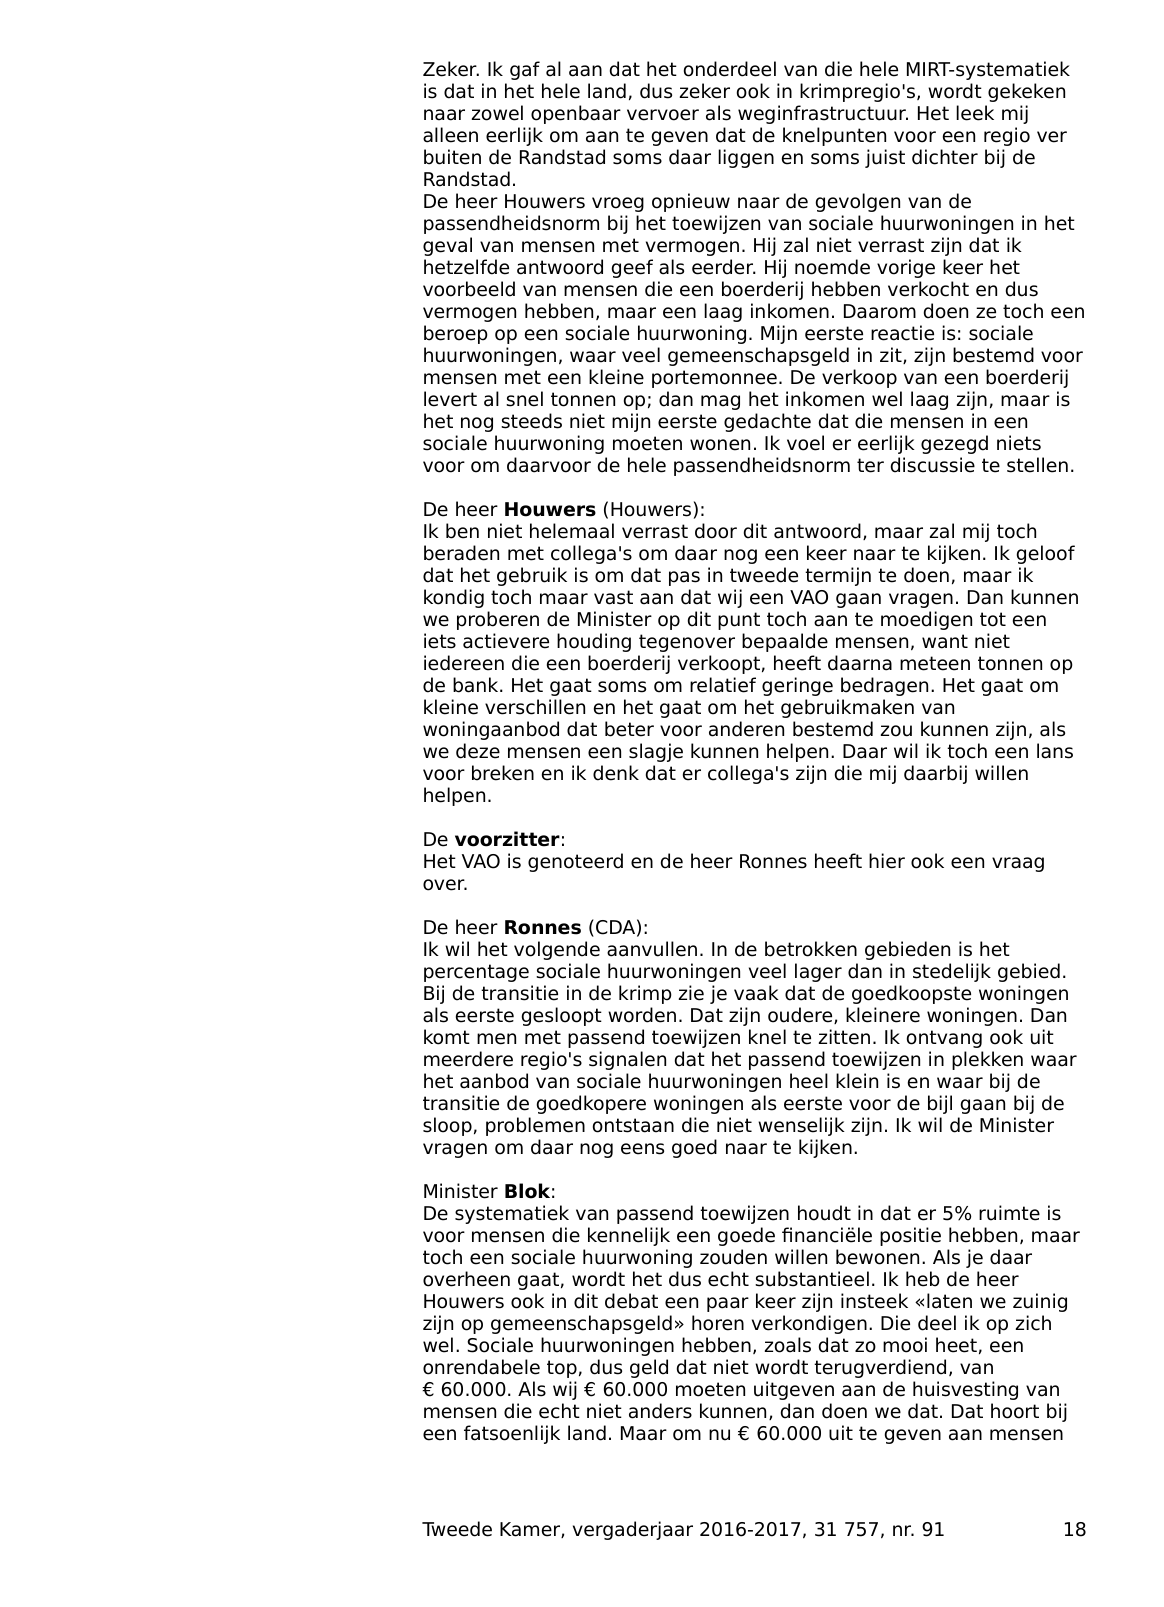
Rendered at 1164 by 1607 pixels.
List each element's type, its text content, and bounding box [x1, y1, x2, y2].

text De heer Houwers vroeg opnieuw naar de gevolgen van de passendheidsnorm bij het toewijzen van sociale huurwoningen in het geval van mensen met vermogen. Hij zal niet verrast zijn dat ik hetzelfde antwoord geef als eerder. Hij noemde vorige keer het voorbeeld van mensen die een boerderij hebben verkocht en dus vermogen hebben, maar een laag inkomen. Daarom doen ze toch een beroep op een sociale huurwoning. Mijn eerste reactie is: sociale huurwoningen, waar veel gemeenschapsgeld in zit, zijn bestemd voor mensen met een kleine portemonnee. De verkoop van een boerderij levert al snel tonnen op; dan mag het inkomen wel laag zijn, maar is het nog steeds niet mijn eerste gedachte dat die mensen in een sociale huurwoning moeten wonen. Ik voel er eerlijk gezegd niets voor om daarvoor de hele passendheidsnorm ter discussie te stellen. [422, 191, 1087, 477]
text Ik wil het volgende aanvullen. In de betrokken gebieden is het percentage sociale huurwoningen veel lager dan in stedelijk gebied. Bij de transitie in de krimp zie je vaak dat de goedkoopste woningen als eerste gesloopt worden. Dat zijn oudere, kleinere woningen. Dan komt men met passend toewijzen knel te zitten. Ik ontvang ook uit meerdere regio's signalen dat het passend toewijzen in plekken waar het aanbod van sociale huurwoningen heel klein is en waar bij de transitie de goedkopere woningen als eerste voor de bijl gaan bij de sloop, problemen ontstaan die niet wenselijk zijn. Ik wil de Minister vragen om daar nog eens goed naar te kijken. [422, 939, 1087, 1159]
text De systematiek van passend toewijzen houdt in dat er 5% ruimte is voor mensen die kennelijk een goede financiële positie hebben, maar toch een sociale huurwoning zouden willen bewonen. Als je daar overheen gaat, wordt het dus echt substantieel. Ik heb de heer Houwers ook in dit debat een paar keer zijn insteek «laten we zuinig zijn op gemeenschapsgeld» horen verkondigen. Die deel ik op zich wel. Sociale huurwoningen hebben, zoals dat zo mooi heet, een onrendabele top, dus geld dat niet wordt terugverdiend, van € 60.000. Als wij € 60.000 moeten uitgeven aan de huisvesting van mensen die echt niet anders kunnen, dan doen we dat. Dat hoort bij een fatsoenlijk land. Maar om nu € 60.000 uit te geven aan mensen [422, 1203, 1087, 1444]
text De heer Houwers (Houwers): [422, 499, 1087, 521]
text Minister Blok: [422, 1181, 1087, 1203]
text Zeker. Ik gaf al aan dat het onderdeel van die hele MIRT-systematiek is dat in het hele land, dus zeker ook in krimpregio's, wordt gekeken naar zowel openbaar vervoer als weginfrastructuur. Het leek mij alleen eerlijk om aan te geven dat de knelpunten voor een regio ver buiten de Randstad soms daar liggen en soms juist dichter bij de Randstad. [422, 59, 1087, 191]
text De voorzitter: [422, 829, 1087, 851]
text Ik ben niet helemaal verrast door dit antwoord, maar zal mij toch beraden met collega's om daar nog een keer naar te kijken. Ik geloof dat het gebruik is om dat pas in tweede termijn te doen, maar ik kondig toch maar vast aan dat wij een VAO gaan vragen. Dan kunnen we proberen de Minister op dit punt toch aan te moedigen tot een iets actievere houding tegenover bepaalde mensen, want niet iedereen die een boerderij verkoopt, heeft daarna meteen tonnen op de bank. Het gaat soms om relatief geringe bedragen. Het gaat om kleine verschillen en het gaat om het gebruikmaken van woningaanbod dat beter voor anderen bestemd zou kunnen zijn, als we deze mensen een slagje kunnen helpen. Daar wil ik toch een lans voor breken en ik denk dat er collega's zijn die mij daarbij willen helpen. [422, 521, 1087, 807]
text De heer Ronnes (CDA): [422, 917, 1087, 939]
text Het VAO is genoteerd en de heer Ronnes heeft hier ook een vraag over. [422, 851, 1087, 895]
